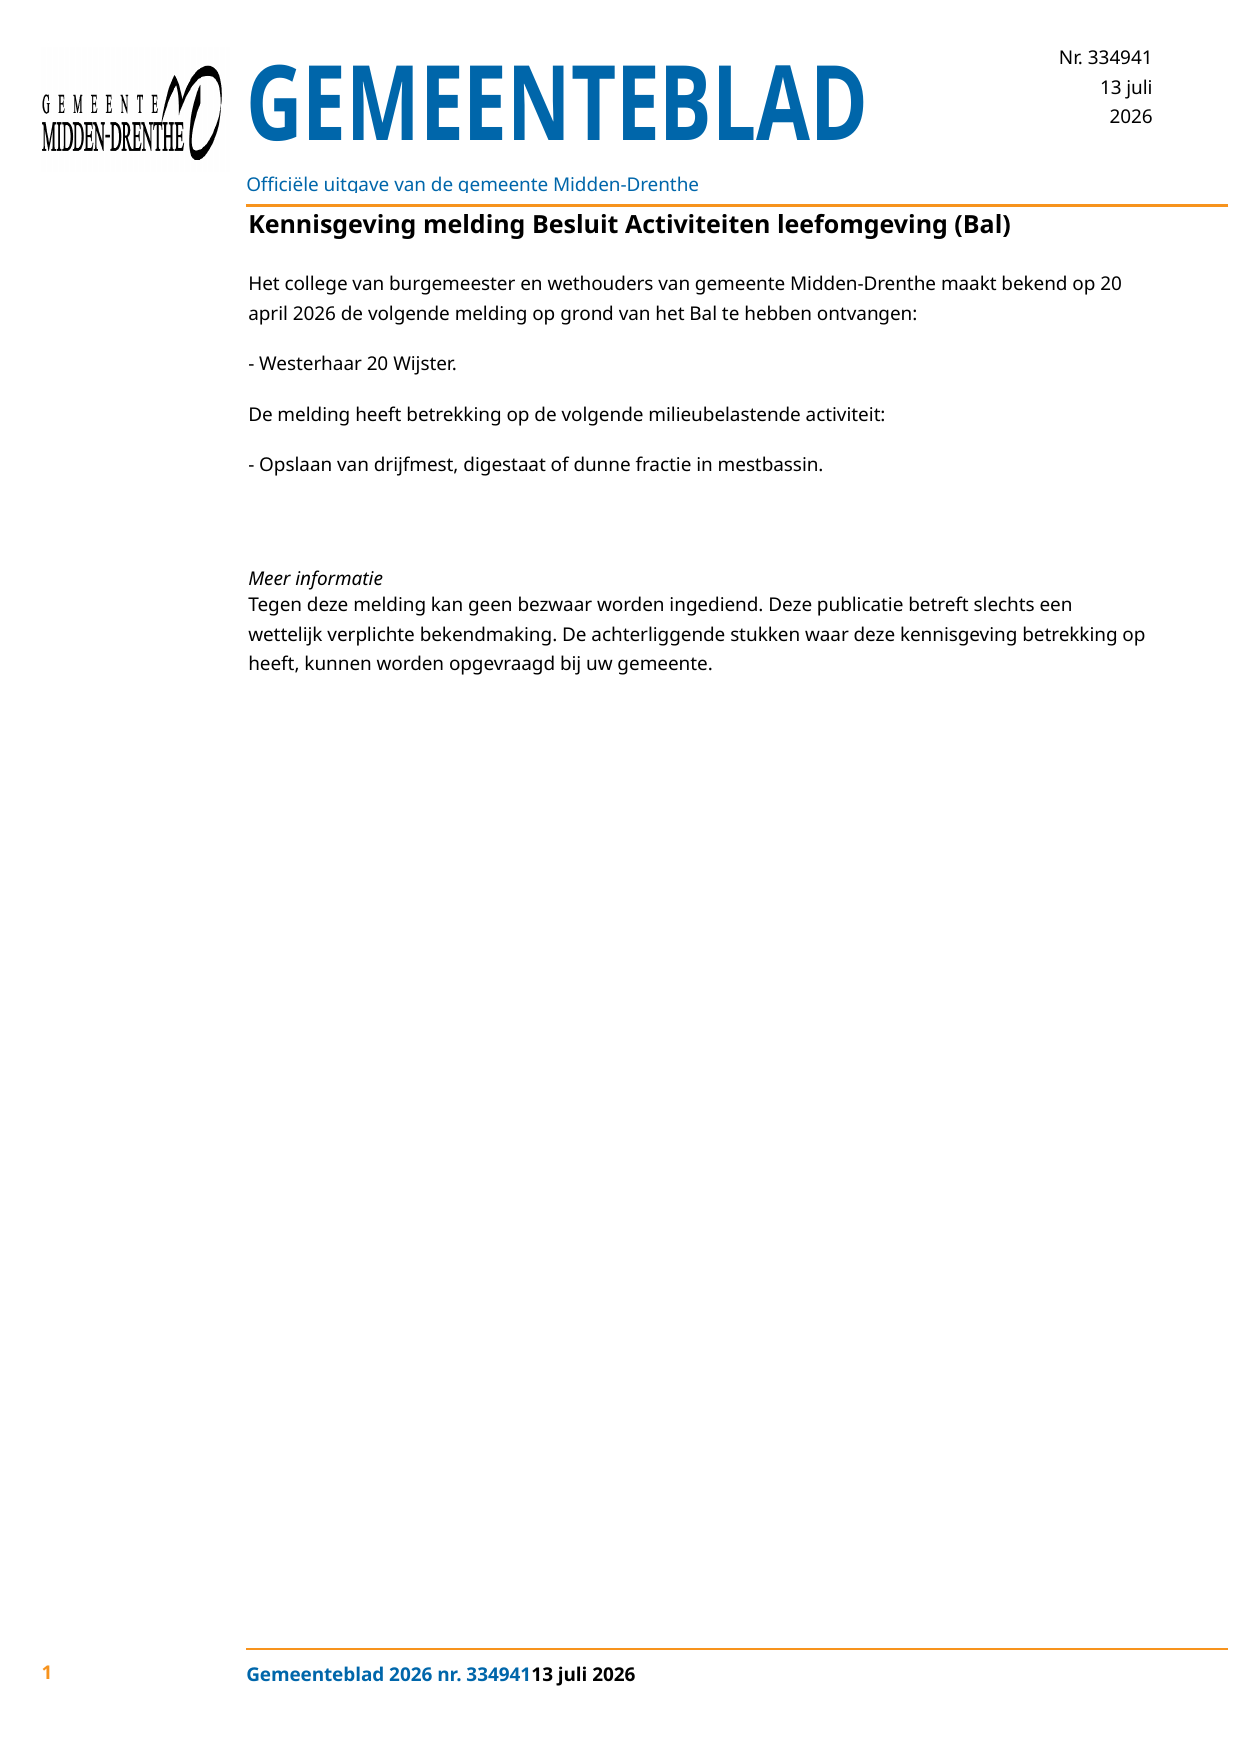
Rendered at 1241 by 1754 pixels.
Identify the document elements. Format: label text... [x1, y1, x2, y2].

text Meer informatie [248, 566, 1152, 591]
text Kennisgeving melding Besluit Activiteiten leefomgeving (Bal) [248, 207, 1152, 241]
text Het college van burgemeester en wethouders van gemeente Midden-Drenthe maakt bekend op 20 april 2026 de volgende melding op grond van het Bal te hebben ontvangen: [248, 270, 1152, 326]
text - Opslaan van drijfmest, digestaat of dunne fractie in mestbassin. [248, 451, 1152, 477]
text Tegen deze melding kan geen bezwaar worden ingediend. Deze publicatie betreft slechts een wettelijk verplichte bekendmaking. De achterliggende stukken waar deze kennisgeving betrekking op heeft, kunnen worden opgevraagd bij uw gemeente. [248, 591, 1152, 676]
text - Westerhaar 20 Wijster. [248, 350, 1152, 376]
picture [41, 47, 231, 172]
text De melding heeft betrekking op de volgende milieubelastende activiteit: [248, 401, 1152, 426]
